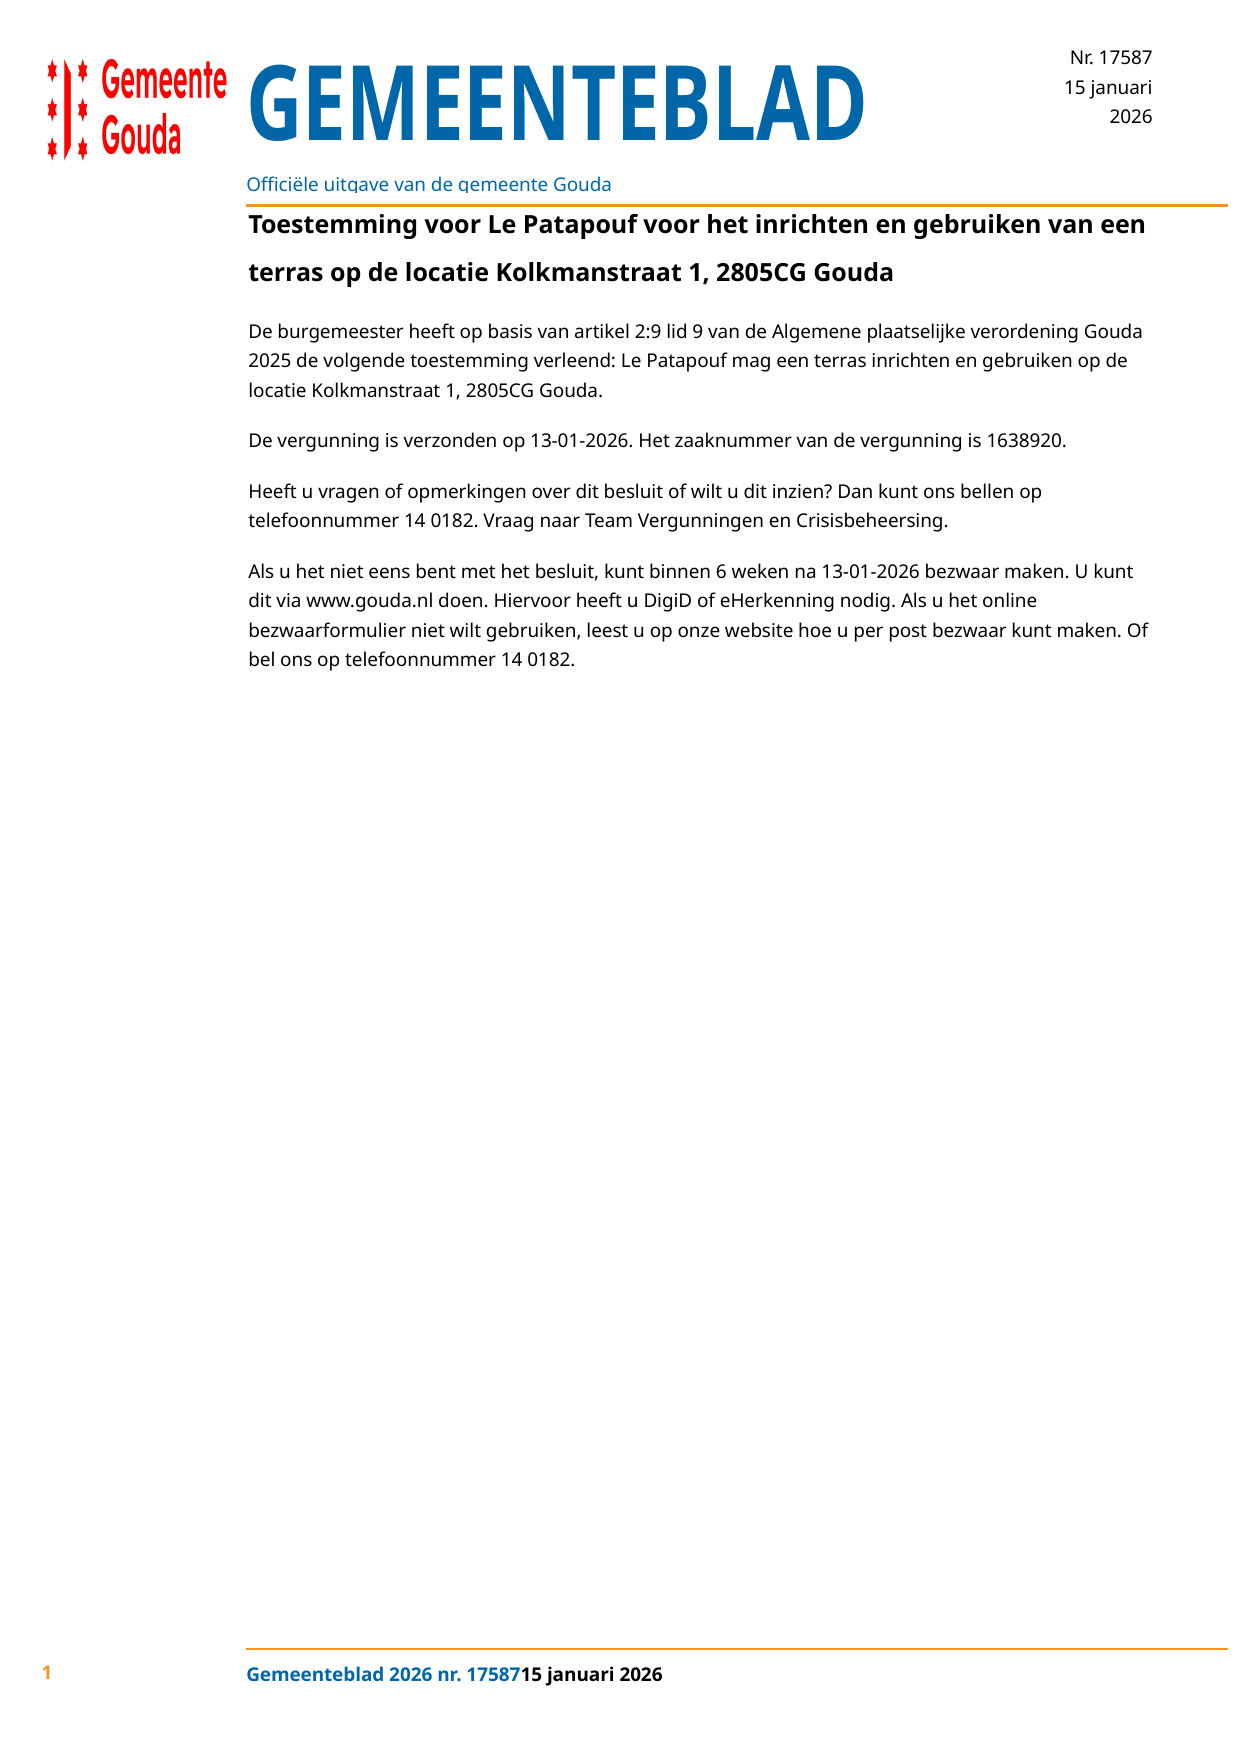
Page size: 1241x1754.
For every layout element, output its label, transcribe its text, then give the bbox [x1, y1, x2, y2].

picture [41, 47, 231, 172]
text Als u het niet eens bent met het besluit, kunt binnen 6 weken na 13-01-2026 bezwaar maken. U kunt dit via www.gouda.nl doen. Hiervoor heeft u DigiD of eHerkenning nodig. Als u het online bezwaarformulier niet wilt gebruiken, leest u op onze website hoe u per post bezwaar kunt maken. Of bel ons op telefoonnummer 14 0182. [248, 558, 1152, 672]
text De vergunning is verzonden op 13-01-2026. Het zaaknummer van de vergunning is 1638920. [248, 427, 1152, 453]
text De burgemeester heeft op basis van artikel 2:9 lid 9 van de Algemene plaatselijke verordening Gouda 2025 de volgende toestemming verleend: Le Patapouf mag een terras inrichten en gebruiken op de locatie Kolkmanstraat 1, 2805CG Gouda. [248, 318, 1152, 403]
text Toestemming voor Le Patapouf voor het inrichten en gebruiken van een terras op de locatie Kolkmanstraat 1, 2805CG Gouda [248, 207, 1152, 288]
text Heeft u vragen of opmerkingen over dit besluit of wilt u dit inzien? Dan kunt ons bellen op telefoonnummer 14 0182. Vraag naar Team Vergunningen en Crisisbeheersing. [248, 478, 1152, 533]
